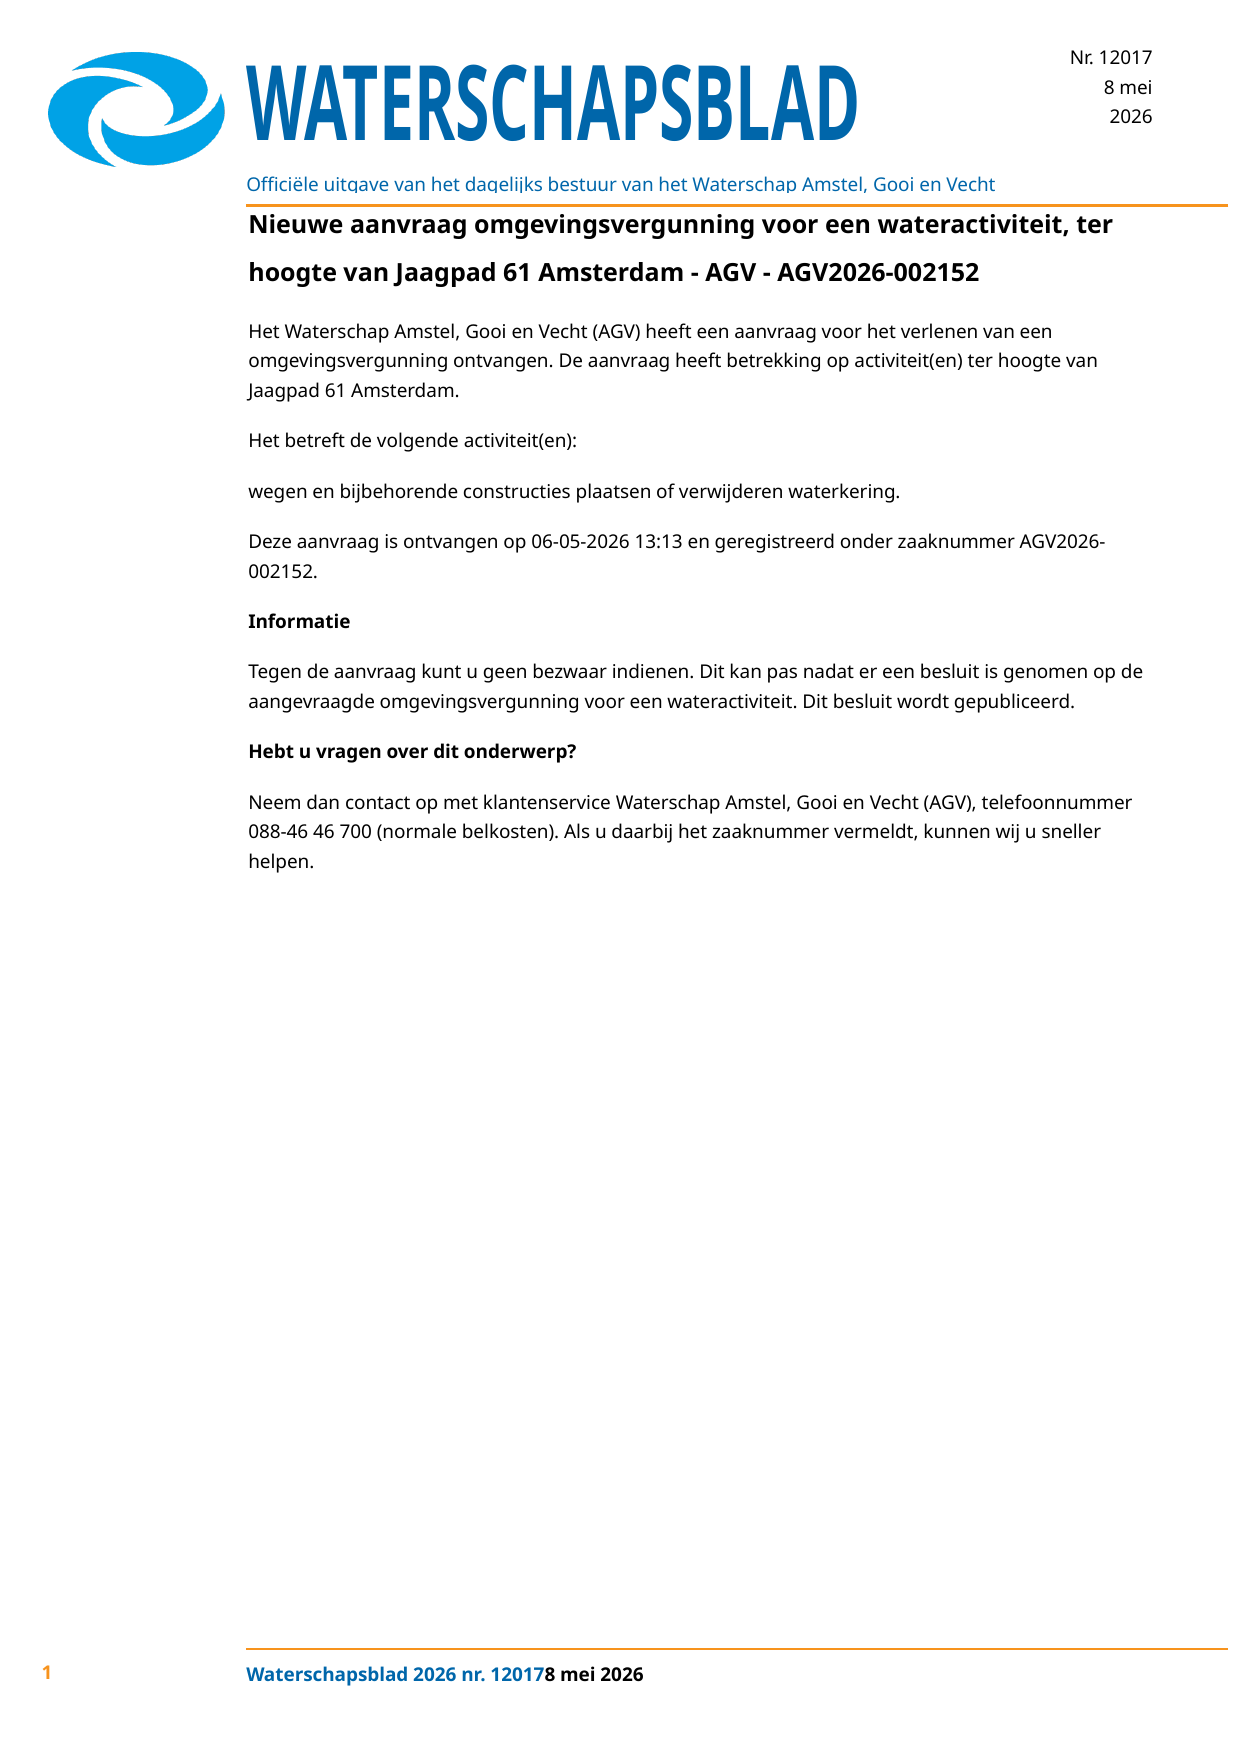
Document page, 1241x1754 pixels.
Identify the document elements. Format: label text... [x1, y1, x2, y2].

text Nieuwe aanvraag omgevingsvergunning voor een wateractiviteit, ter hoogte van Jaagpad 61 Amsterdam - AGV - AGV2026-002152 [248, 207, 1152, 288]
text Het betreft de volgende activiteit(en): [248, 427, 1152, 453]
text Het Waterschap Amstel, Gooi en Vecht (AGV) heeft een aanvraag voor het verlenen van een omgevingsvergunning ontvangen. De aanvraag heeft betrekking op activiteit(en) ter hoogte van Jaagpad 61 Amsterdam. [248, 318, 1152, 403]
text Tegen de aanvraag kunt u geen bezwaar indienen. Dit kan pas nadat er een besluit is genomen op de aangevraagde omgevingsvergunning voor een wateractiviteit. Dit besluit wordt gepubliceerd. [248, 659, 1152, 714]
text Neem dan contact op met klantenservice Waterschap Amstel, Gooi en Vecht (AGV), telefoonnummer 088-46 46 700 (normale belkosten). Als u daarbij het zaaknummer vermeldt, kunnen wij u sneller helpen. [248, 789, 1152, 874]
picture [41, 47, 231, 172]
text Deze aanvraag is ontvangen op 06-05-2026 13:13 en geregistreerd onder zaaknummer AGV2026-002152. [248, 528, 1152, 584]
text wegen en bijbehorende constructies plaatsen of verwijderen waterkering. [248, 478, 1152, 504]
text Hebt u vragen over dit onderwerp? [248, 739, 1152, 764]
text Informatie [248, 608, 1152, 634]
